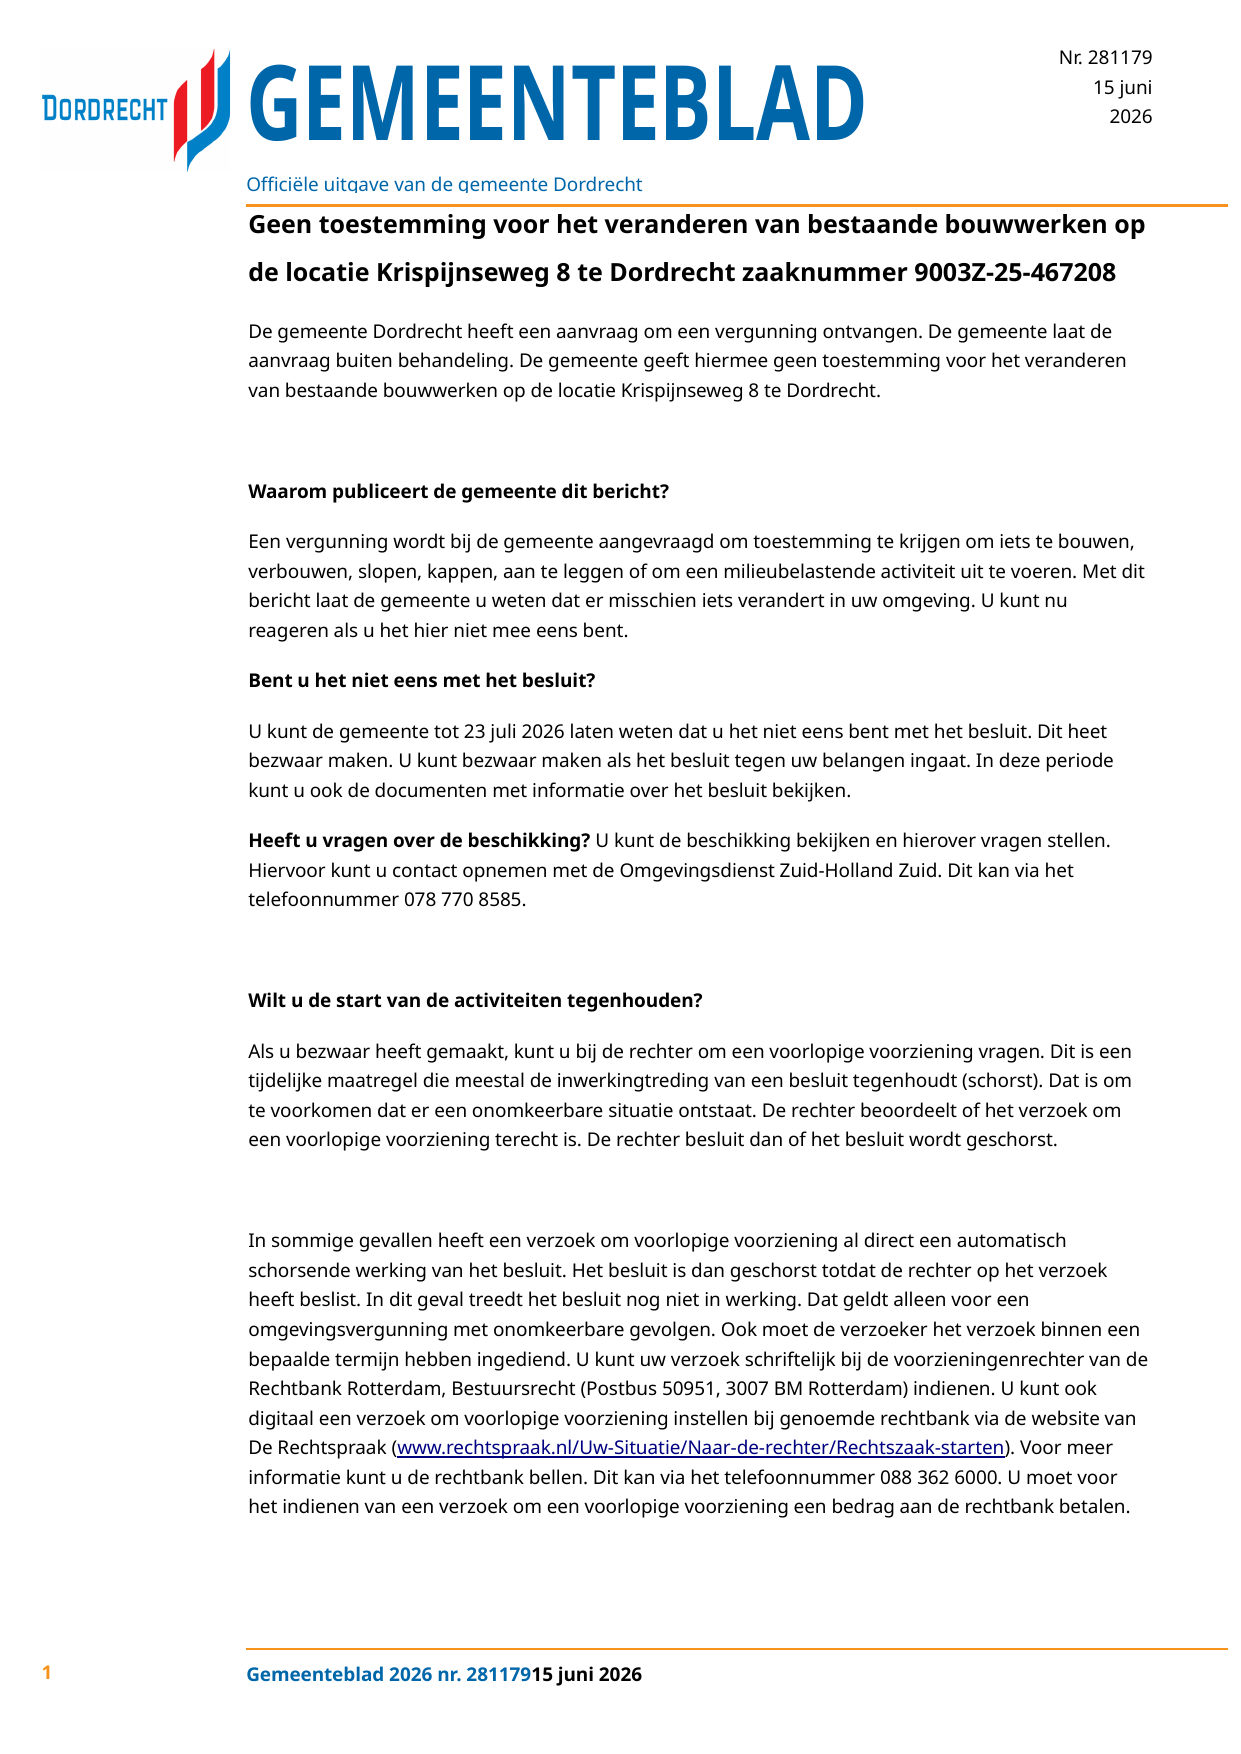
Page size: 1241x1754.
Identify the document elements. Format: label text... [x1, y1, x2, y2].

text Als u bezwaar heeft gemaakt, kunt u bij de rechter om een voorlopige voorziening vragen. Dit is een tijdelijke maatregel die meestal de inwerkingtreding van een besluit tegenhoudt (schorst). Dat is om te voorkomen dat er een onomkeerbare situatie ontstaat. De rechter beoordeelt of het verzoek om een voorlopige voorziening terecht is. De rechter besluit dan of het besluit wordt geschorst. [248, 1038, 1152, 1152]
text Waarom publiceert de gemeente dit bericht? [248, 478, 1152, 504]
text De gemeente Dordrecht heeft een aanvraag om een vergunning ontvangen. De gemeente laat de aanvraag buiten behandeling. De gemeente geeft hiermee geen toestemming voor het veranderen van bestaande bouwwerken op de locatie Krispijnseweg 8 te Dordrecht. [248, 318, 1152, 403]
text Wilt u de start van de activiteiten tegenhouden? [248, 987, 1152, 1013]
text Geen toestemming voor het veranderen van bestaande bouwwerken op de locatie Krispijnseweg 8 te Dordrecht zaaknummer 9003Z-25-467208 [248, 207, 1152, 288]
text Een vergunning wordt bij de gemeente aangevraagd om toestemming te krijgen om iets te bouwen, verbouwen, slopen, kappen, aan te leggen of om een milieubelastende activiteit uit te voeren. Met dit bericht laat de gemeente u weten dat er misschien iets verandert in uw omgeving. U kunt nu reageren als u het hier niet mee eens bent. [248, 528, 1152, 643]
text Heeft u vragen over de beschikking? U kunt de beschikking bekijken en hierover vragen stellen. Hiervoor kunt u contact opnemen met de Omgevingsdienst Zuid-Holland Zuid. Dit kan via het telefoonnummer 078 770 8585. [248, 827, 1152, 912]
text Bent u het niet eens met het besluit? [248, 667, 1152, 693]
text In sommige gevallen heeft een verzoek om voorlopige voorziening al direct een automatisch schorsende werking van het besluit. Het besluit is dan geschorst totdat de rechter op het verzoek heeft beslist. In dit geval treedt het besluit nog niet in werking. Dat geldt alleen voor een omgevingsvergunning met onomkeerbare gevolgen. Ook moet de verzoeker het verzoek binnen een bepaalde termijn hebben ingediend. U kunt uw verzoek schriftelijk bij de voorzieningenrechter van de Rechtbank Rotterdam, Bestuursrecht (Postbus 50951, 3007 BM Rotterdam) indienen. U kunt ook digitaal een verzoek om voorlopige voorziening instellen bij genoemde rechtbank via de website van De Rechtspraak (www.rechtspraak.nl/Uw-Situatie/Naar-de-rechter/Rechtszaak-starten). Voor meer informatie kunt u de rechtbank bellen. Dit kan via het telefoonnummer 088 362 6000. U moet voor het indienen van een verzoek om een voorlopige voorziening een bedrag aan de rechtbank betalen. [248, 1227, 1152, 1519]
text U kunt de gemeente tot 23 juli 2026 laten weten dat u het niet eens bent met het besluit. Dit heet bezwaar maken. U kunt bezwaar maken als het besluit tegen uw belangen ingaat. In deze periode kunt u ook de documenten met informatie over het besluit bekijken. [248, 718, 1152, 803]
picture [41, 47, 231, 172]
